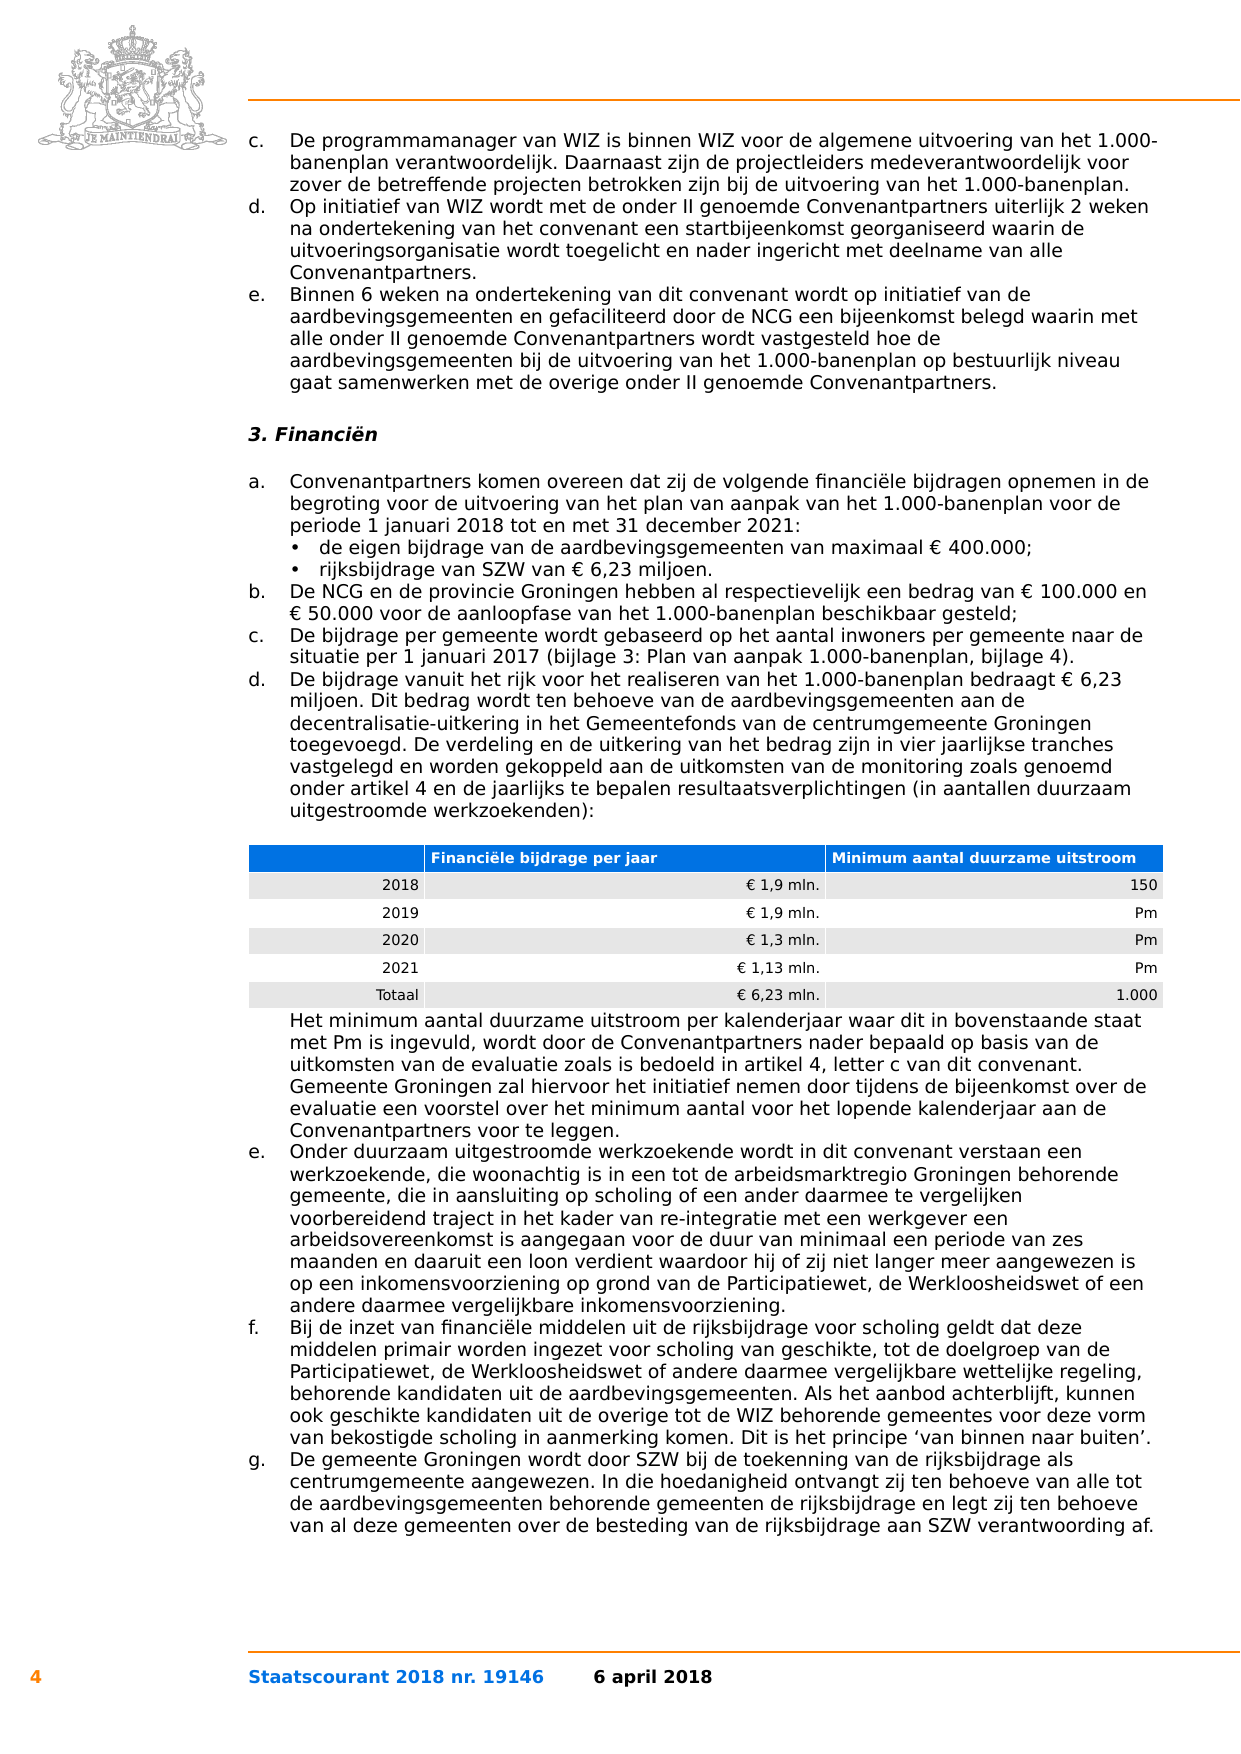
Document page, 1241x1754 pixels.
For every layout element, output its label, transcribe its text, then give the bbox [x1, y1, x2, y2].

text a. Convenantpartners komen overeen dat zij de volgende financiële bijdragen opnemen in de begroting voor de uitvoering van het plan van aanpak van het 1.000-banenplan voor de periode 1 januari 2018 tot en met 31 december 2021: [248, 471, 1163, 537]
text f. Bij de inzet van financiële middelen uit de rijksbijdrage voor scholing geldt dat deze middelen primair worden ingezet voor scholing van geschikte, tot de doelgroep van de Participatiewet, de Werkloosheidswet of andere daarmee vergelijkbare wettelijke regeling, behorende kandidaten uit de aardbevingsgemeenten. Als het aanbod achterblijft, kunnen ook geschikte kandidaten uit de overige tot de WIZ behorende gemeentes voor deze vorm van bekostigde scholing in aanmerking komen. Dit is het principe ‘van binnen naar buiten’. [248, 1317, 1163, 1449]
table_cell € 1,9 mln. [425, 900, 825, 926]
table_cell € 1,3 mln. [425, 928, 825, 954]
text • de eigen bijdrage van de aardbevingsgemeenten van maximaal € 400.000; [289, 537, 1163, 558]
text e. Onder duurzaam uitgestroomde werkzoekende wordt in dit convenant verstaan een werkzoekende, die woonachtig is in een tot de arbeidsmarktregio Groningen behorende gemeente, die in aansluiting op scholing of een ander daarmee te vergelijken voorbereidend traject in het kader van re-integratie met een werkgever een arbeidsovereenkomst is aangegaan voor de duur van minimaal een periode van zes maanden en daaruit een loon verdient waardoor hij of zij niet langer meer aangewezen is op een inkomensvoorziening op grond van de Participatiewet, de Werkloosheidswet of een andere daarmee vergelijkbare inkomensvoorziening. [248, 1141, 1163, 1317]
table_cell 150 [826, 873, 1163, 899]
text g. De gemeente Groningen wordt door SZW bij de toekenning van de rijksbijdrage als centrumgemeente aangewezen. In die hoedanigheid ontvangt zij ten behoeve van alle tot de aardbevingsgemeenten behorende gemeenten de rijksbijdrage en legt zij ten behoeve van al deze gemeenten over de besteding van de rijksbijdrage aan SZW verantwoording af. [248, 1449, 1163, 1537]
table_header Minimum aantal duurzame uitstroom [826, 845, 1163, 872]
text d. Op initiatief van WIZ wordt met de onder II genoemde Convenantpartners uiterlijk 2 weken na ondertekening van het convenant een startbijeenkomst georganiseerd waarin de uitvoeringsorganisatie wordt toegelicht en nader ingericht met deelname van alle Convenantpartners. [248, 196, 1163, 284]
table_cell 2019 [249, 900, 424, 926]
table_cell 1.000 [826, 982, 1163, 1008]
table_cell € 1,13 mln. [425, 955, 825, 981]
table_cell Pm [826, 900, 1163, 926]
table_cell € 6,23 mln. [425, 982, 825, 1008]
text d. De bijdrage vanuit het rijk voor het realiseren van het 1.000-banenplan bedraagt € 6,23 miljoen. Dit bedrag wordt ten behoeve van de aardbevingsgemeenten aan de decentralisatie-uitkering in het Gemeentefonds van de centrumgemeente Groningen toegevoegd. De verdeling en de uitkering van het bedrag zijn in vier jaarlijkse tranches vastgelegd en worden gekoppeld aan de uitkomsten van de monitoring zoals genoemd onder artikel 4 en de jaarlijks te bepalen resultaatsverplichtingen (in aantallen duurzaam uitgestroomde werkzoekenden): [248, 668, 1163, 822]
table_cell Pm [826, 955, 1163, 981]
table_cell 2020 [249, 928, 424, 954]
table_cell € 1,9 mln. [425, 873, 825, 899]
table_header [249, 845, 424, 872]
table_cell 2018 [249, 873, 424, 899]
text b. De NCG en de provincie Groningen hebben al respectievelijk een bedrag van € 100.000 en € 50.000 voor de aanloopfase van het 1.000-banenplan beschikbaar gesteld; [248, 581, 1163, 624]
table_header Financiële bijdrage per jaar [425, 845, 825, 872]
subtitle 3. Financiën [248, 424, 1163, 446]
table_cell Totaal [249, 982, 424, 1008]
picture [38, 25, 227, 150]
text e. Binnen 6 weken na ondertekening van dit convenant wordt op initiatief van de aardbevingsgemeenten en gefaciliteerd door de NCG een bijeenkomst belegd waarin met alle onder II genoemde Convenantpartners wordt vastgesteld hoe de aardbevingsgemeenten bij de uitvoering van het 1.000-banenplan op bestuurlijk niveau gaat samenwerken met de overige onder II genoemde Convenantpartners. [248, 284, 1163, 394]
table_cell 2021 [249, 955, 424, 981]
text Het minimum aantal duurzame uitstroom per kalenderjaar waar dit in bovenstaande staat met Pm is ingevuld, wordt door de Convenantpartners nader bepaald op basis van de uitkomsten van de evaluatie zoals is bedoeld in artikel 4, letter c van dit convenant. Gemeente Groningen zal hiervoor het initiatief nemen door tijdens de bijeenkomst over de evaluatie een voorstel over het minimum aantal voor het lopende kalenderjaar aan de Convenantpartners voor te leggen. [289, 1010, 1163, 1141]
table_cell Pm [826, 928, 1163, 954]
text c. De programmamanager van WIZ is binnen WIZ voor de algemene uitvoering van het 1.000-banenplan verantwoordelijk. Daarnaast zijn de projectleiders medeverantwoordelijk voor zover de betreffende projecten betrokken zijn bij de uitvoering van het 1.000-banenplan. [248, 130, 1163, 196]
text c. De bijdrage per gemeente wordt gebaseerd op het aantal inwoners per gemeente naar de situatie per 1 januari 2017 (bijlage 3: Plan van aanpak 1.000-banenplan, bijlage 4). [248, 624, 1163, 668]
text • rijksbijdrage van SZW van € 6,23 miljoen. [289, 558, 1163, 581]
